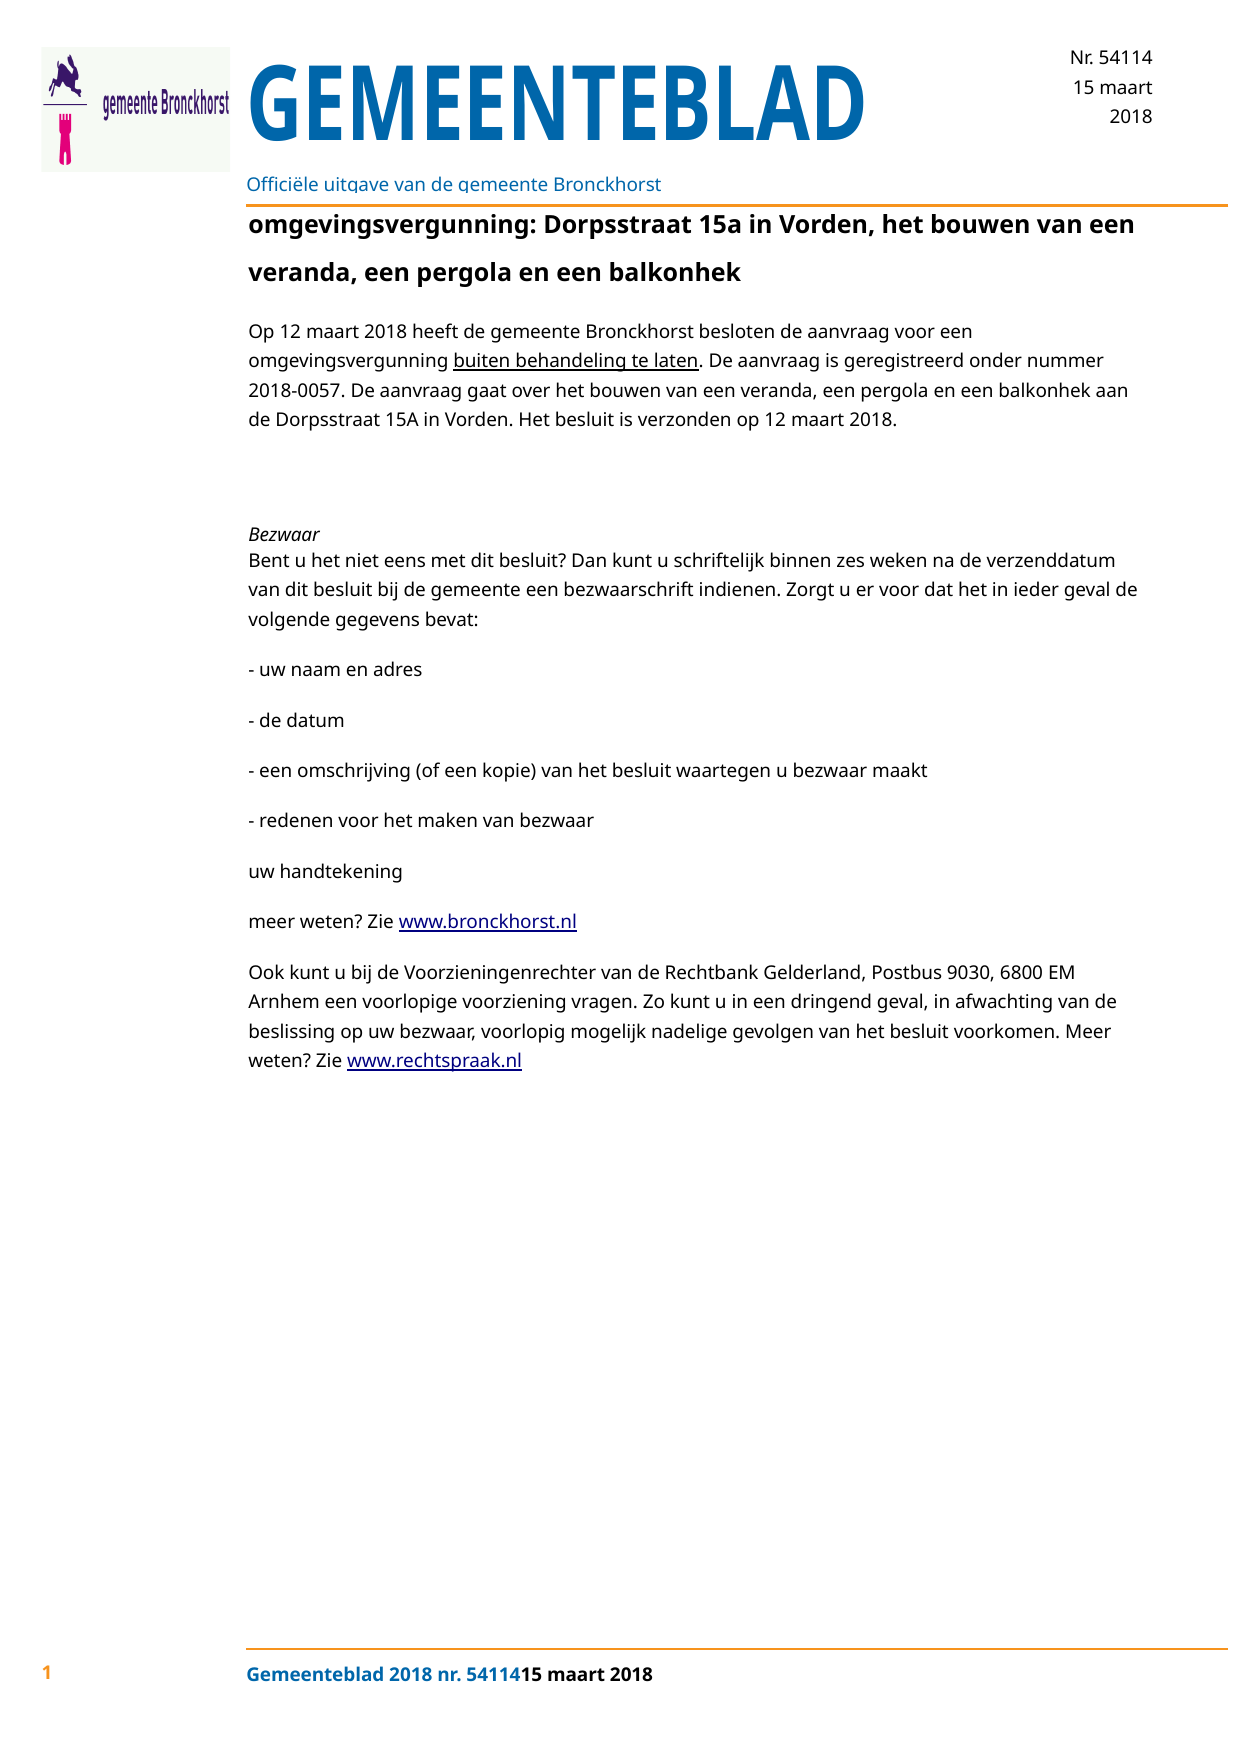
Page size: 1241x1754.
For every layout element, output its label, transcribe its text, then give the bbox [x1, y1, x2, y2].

text Ook kunt u bij de Voorzieningenrechter van de Rechtbank Gelderland, Postbus 9030, 6800 EM Arnhem een voorlopige voorziening vragen. Zo kunt u in een dringend geval, in afwachting van de beslissing op uw bezwaar, voorlopig mogelijk nadelige gevolgen van het besluit voorkomen. Meer weten? Zie www.rechtspraak.nl [248, 959, 1152, 1073]
text - een omschrijving (of een kopie) van het besluit waartegen u bezwaar maakt [248, 757, 1152, 783]
text Bent u het niet eens met dit besluit? Dan kunt u schriftelijk binnen zes weken na de verzenddatum van dit besluit bij de gemeente een bezwaarschrift indienen. Zorgt u er voor dat het in ieder geval de volgende gegevens bevat: [248, 547, 1152, 632]
picture [41, 47, 231, 172]
text - redenen voor het maken van bezwaar [248, 808, 1152, 833]
text uw handtekening [248, 858, 1152, 884]
text - uw naam en adres [248, 656, 1152, 682]
text omgevingsvergunning: Dorpsstraat 15a in Vorden, het bouwen van een veranda, een pergola en een balkonhek [248, 207, 1152, 288]
text - de datum [248, 707, 1152, 732]
text meer weten? Zie www.bronckhorst.nl [248, 908, 1152, 934]
text Bezwaar [248, 521, 1152, 547]
text Op 12 maart 2018 heeft de gemeente Bronckhorst besloten de aanvraag voor een omgevingsvergunning buiten behandeling te laten. De aanvraag is geregistreerd onder nummer 2018-0057. De aanvraag gaat over het bouwen van een veranda, een pergola en een balkonhek aan de Dorpsstraat 15A in Vorden. Het besluit is verzonden op 12 maart 2018. [248, 318, 1152, 432]
